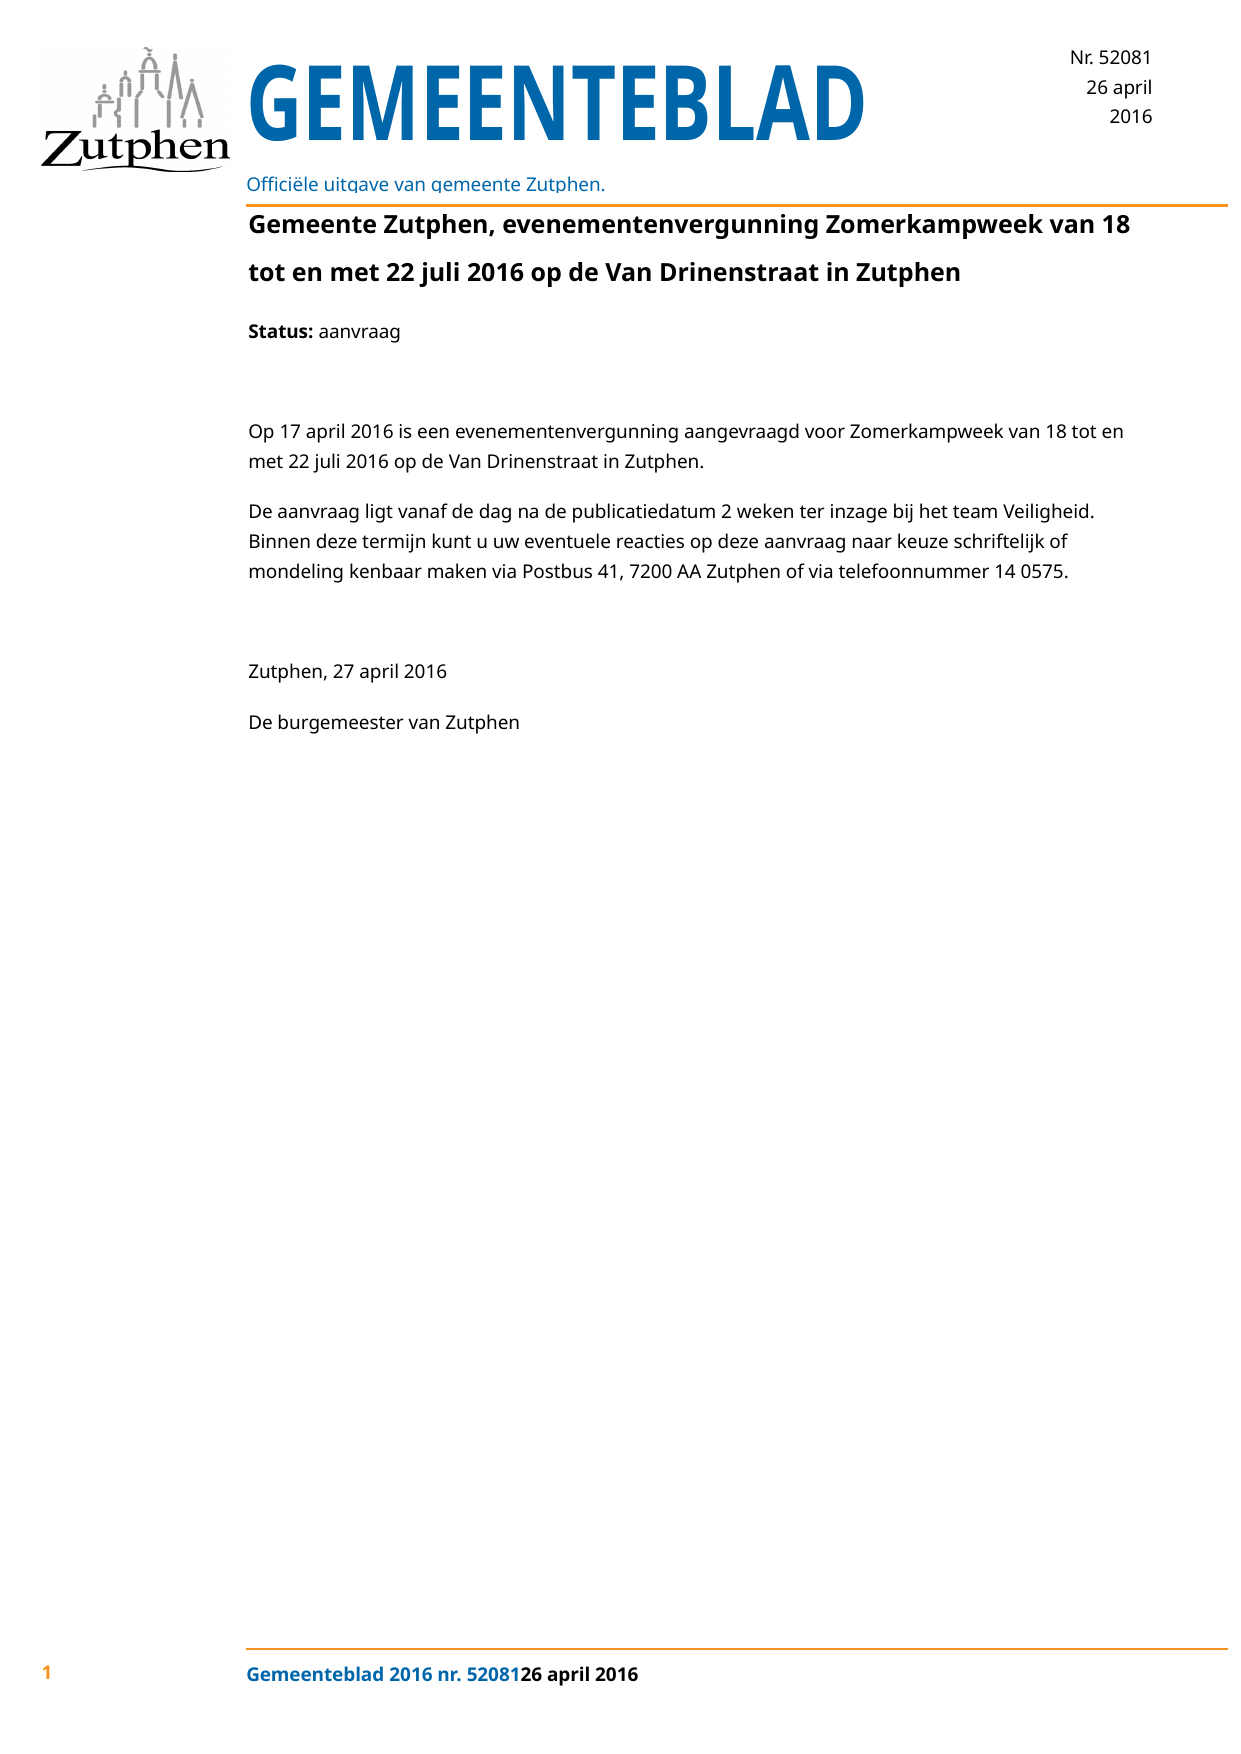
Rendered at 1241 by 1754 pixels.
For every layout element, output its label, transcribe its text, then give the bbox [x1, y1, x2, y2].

text Gemeente Zutphen, evenementenvergunning Zomerkampweek van 18 tot en met 22 juli 2016 op de Van Drinenstraat in Zutphen [248, 207, 1152, 288]
text Op 17 april 2016 is een evenementenvergunning aangevraagd voor Zomerkampweek van 18 tot en met 22 juli 2016 op de Van Drinenstraat in Zutphen. [248, 419, 1152, 474]
text Zutphen, 27 april 2016 [248, 659, 1152, 684]
picture [41, 47, 231, 172]
text De burgemeester van Zutphen [248, 709, 1152, 735]
text Status: aanvraag [248, 318, 1152, 344]
text De aanvraag ligt vanaf de dag na de publicatiedatum 2 weken ter inzage bij het team Veiligheid. Binnen deze termijn kunt u uw eventuele reacties op deze aanvraag naar keuze schriftelijk of mondeling kenbaar maken via Postbus 41, 7200 AA Zutphen of via telefoonnummer 14 0575. [248, 499, 1152, 584]
